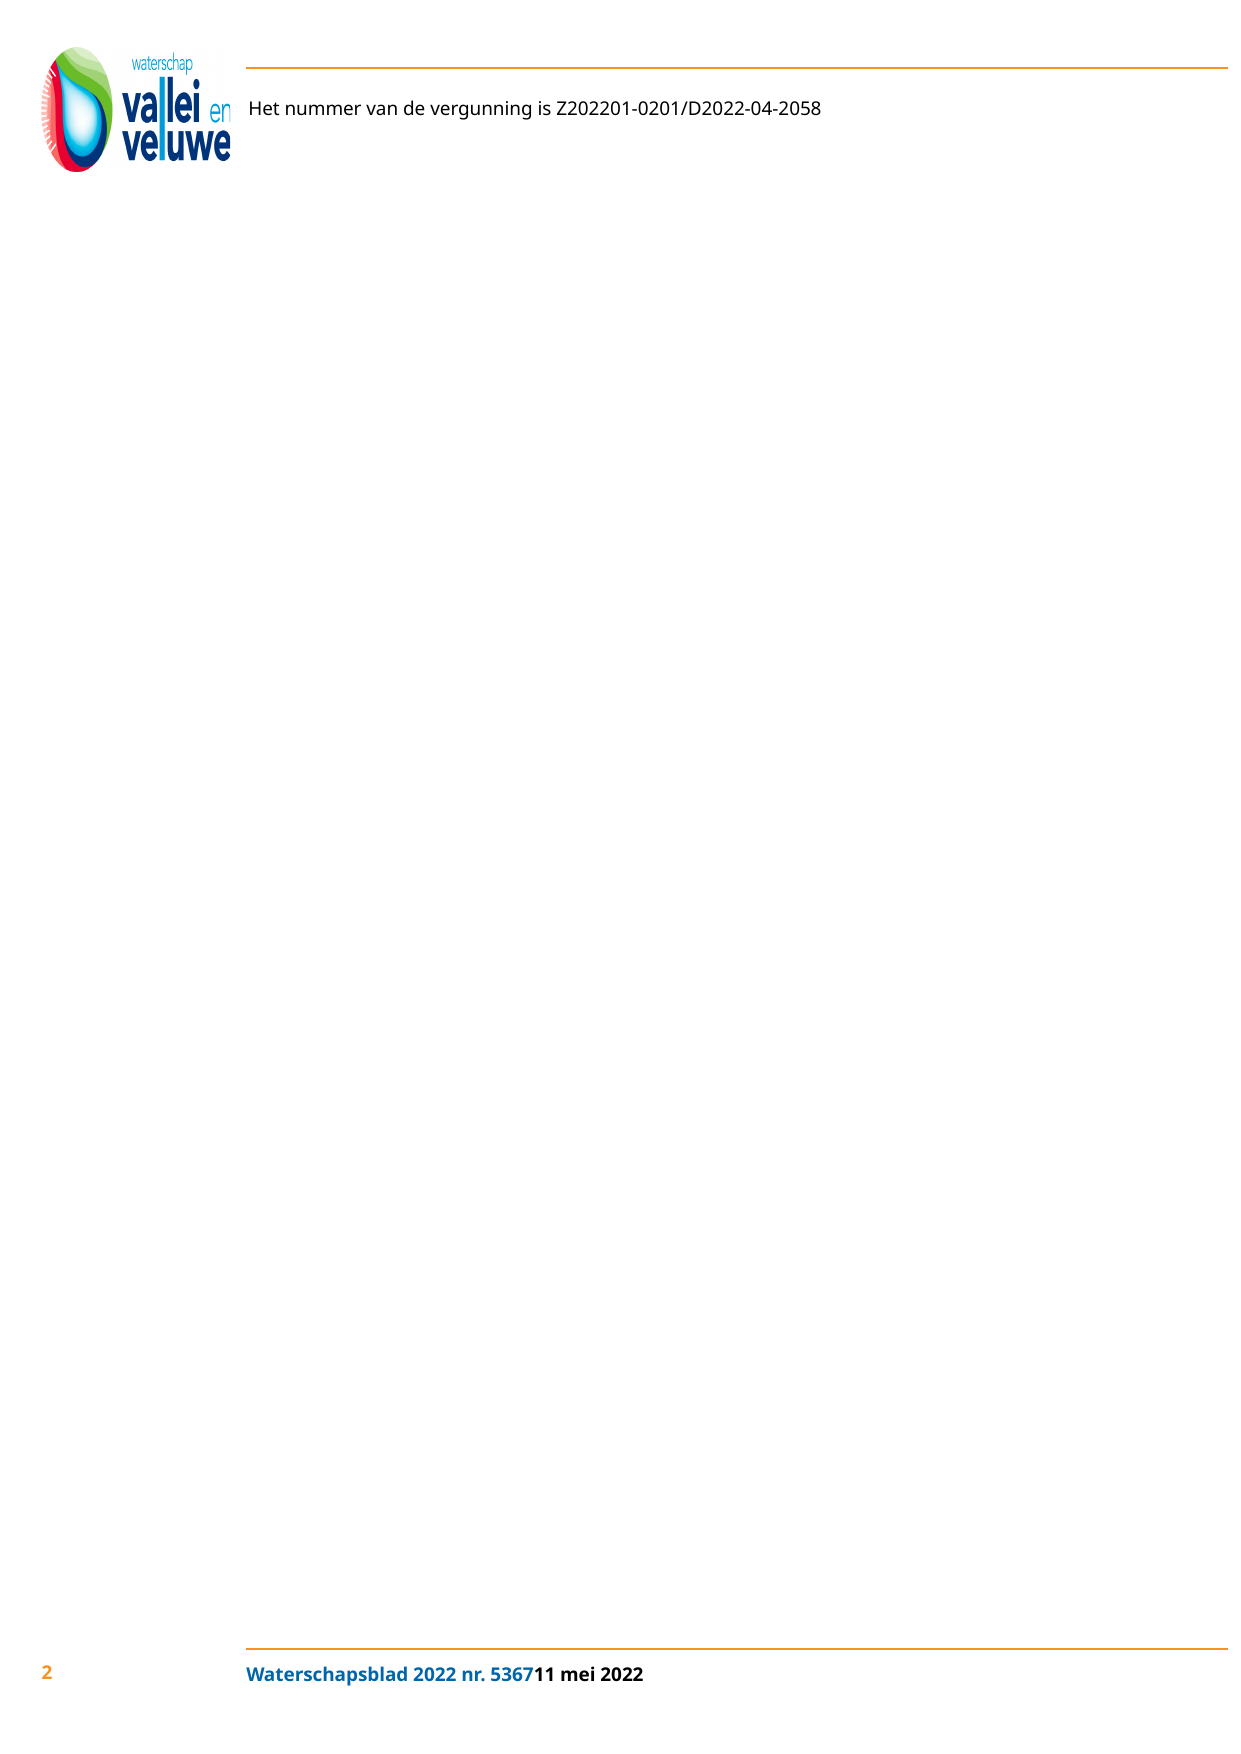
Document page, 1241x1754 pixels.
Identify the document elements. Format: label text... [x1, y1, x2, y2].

picture [41, 47, 231, 172]
text Het nummer van de vergunning is Z202201-0201/D2022-04-2058 [248, 95, 1152, 121]
